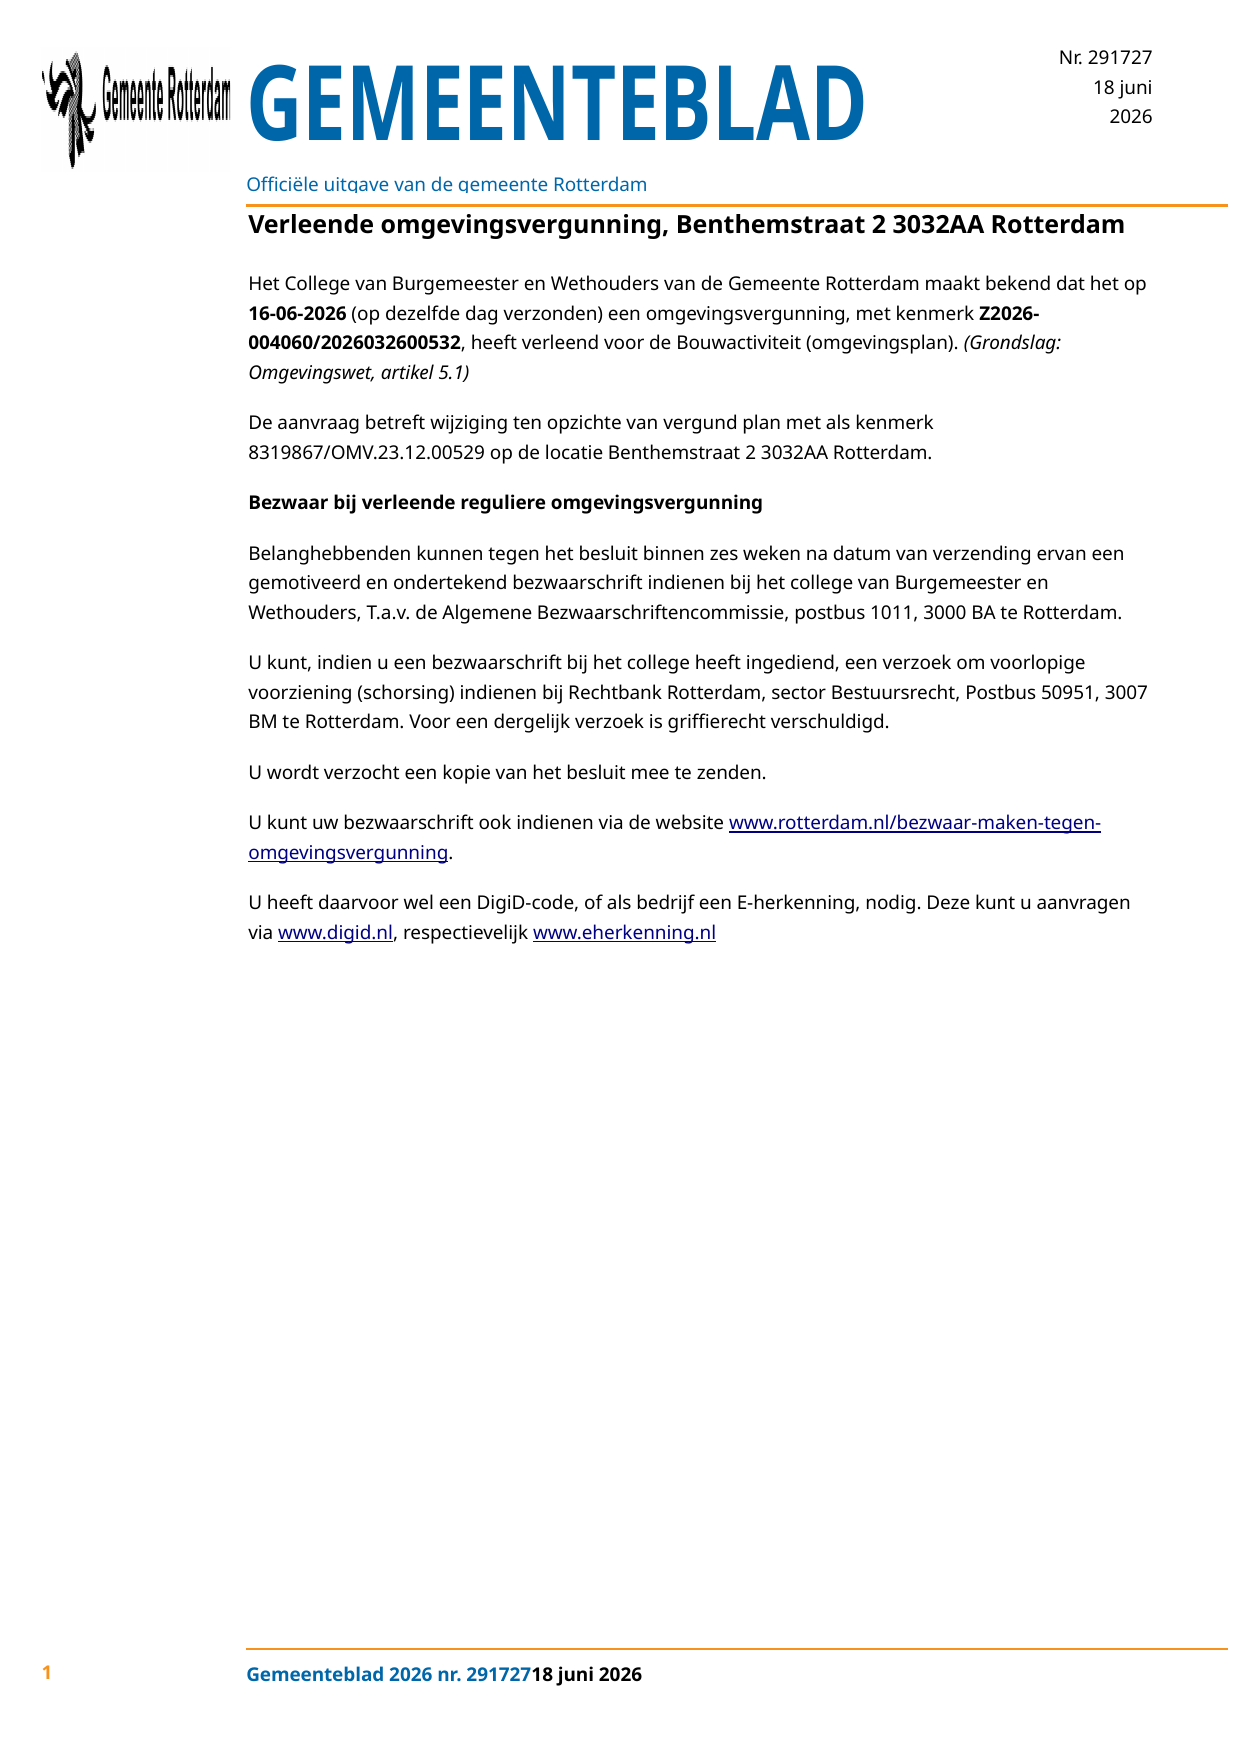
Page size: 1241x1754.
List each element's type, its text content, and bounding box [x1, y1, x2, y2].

text Bezwaar bij verleende reguliere omgevingsvergunning [248, 489, 1152, 515]
text U kunt uw bezwaarschrift ook indienen via de website www.rotterdam.nl/bezwaar-maken-tegen-omgevingsvergunning. [248, 809, 1152, 865]
text Het College van Burgemeester en Wethouders van de Gemeente Rotterdam maakt bekend dat het op 16-06-2026 (op dezelfde dag verzonden) een omgevingsvergunning, met kenmerk Z2026-004060/2026032600532, heeft verleend voor de Bouwactiviteit (omgevingsplan). (Grondslag: Omgevingswet, artikel 5.1) [248, 270, 1152, 385]
picture [41, 47, 231, 172]
text Belanghebbenden kunnen tegen het besluit binnen zes weken na datum van verzending ervan een gemotiveerd en ondertekend bezwaarschrift indienen bij het college van Burgemeester en Wethouders, T.a.v. de Algemene Bezwaarschriftencommissie, postbus 1011, 3000 BA te Rotterdam. [248, 540, 1152, 625]
text Verleende omgevingsvergunning, Benthemstraat 2 3032AA Rotterdam [248, 207, 1152, 241]
text U heeft daarvoor wel een DigiD-code, of als bedrijf een E-herkenning, nodig. Deze kunt u aanvragen via www.digid.nl, respectievelijk www.eherkenning.nl [248, 889, 1152, 945]
text De aanvraag betreft wijziging ten opzichte van vergund plan met als kenmerk 8319867/OMV.23.12.00529 op de locatie Benthemstraat 2 3032AA Rotterdam. [248, 409, 1152, 465]
text U kunt, indien u een bezwaarschrift bij het college heeft ingediend, een verzoek om voorlopige voorziening (schorsing) indienen bij Rechtbank Rotterdam, sector Bestuursrecht, Postbus 50951, 3007 BM te Rotterdam. Voor een dergelijk verzoek is griffierecht verschuldigd. [248, 649, 1152, 734]
text U wordt verzocht een kopie van het besluit mee te zenden. [248, 759, 1152, 785]
